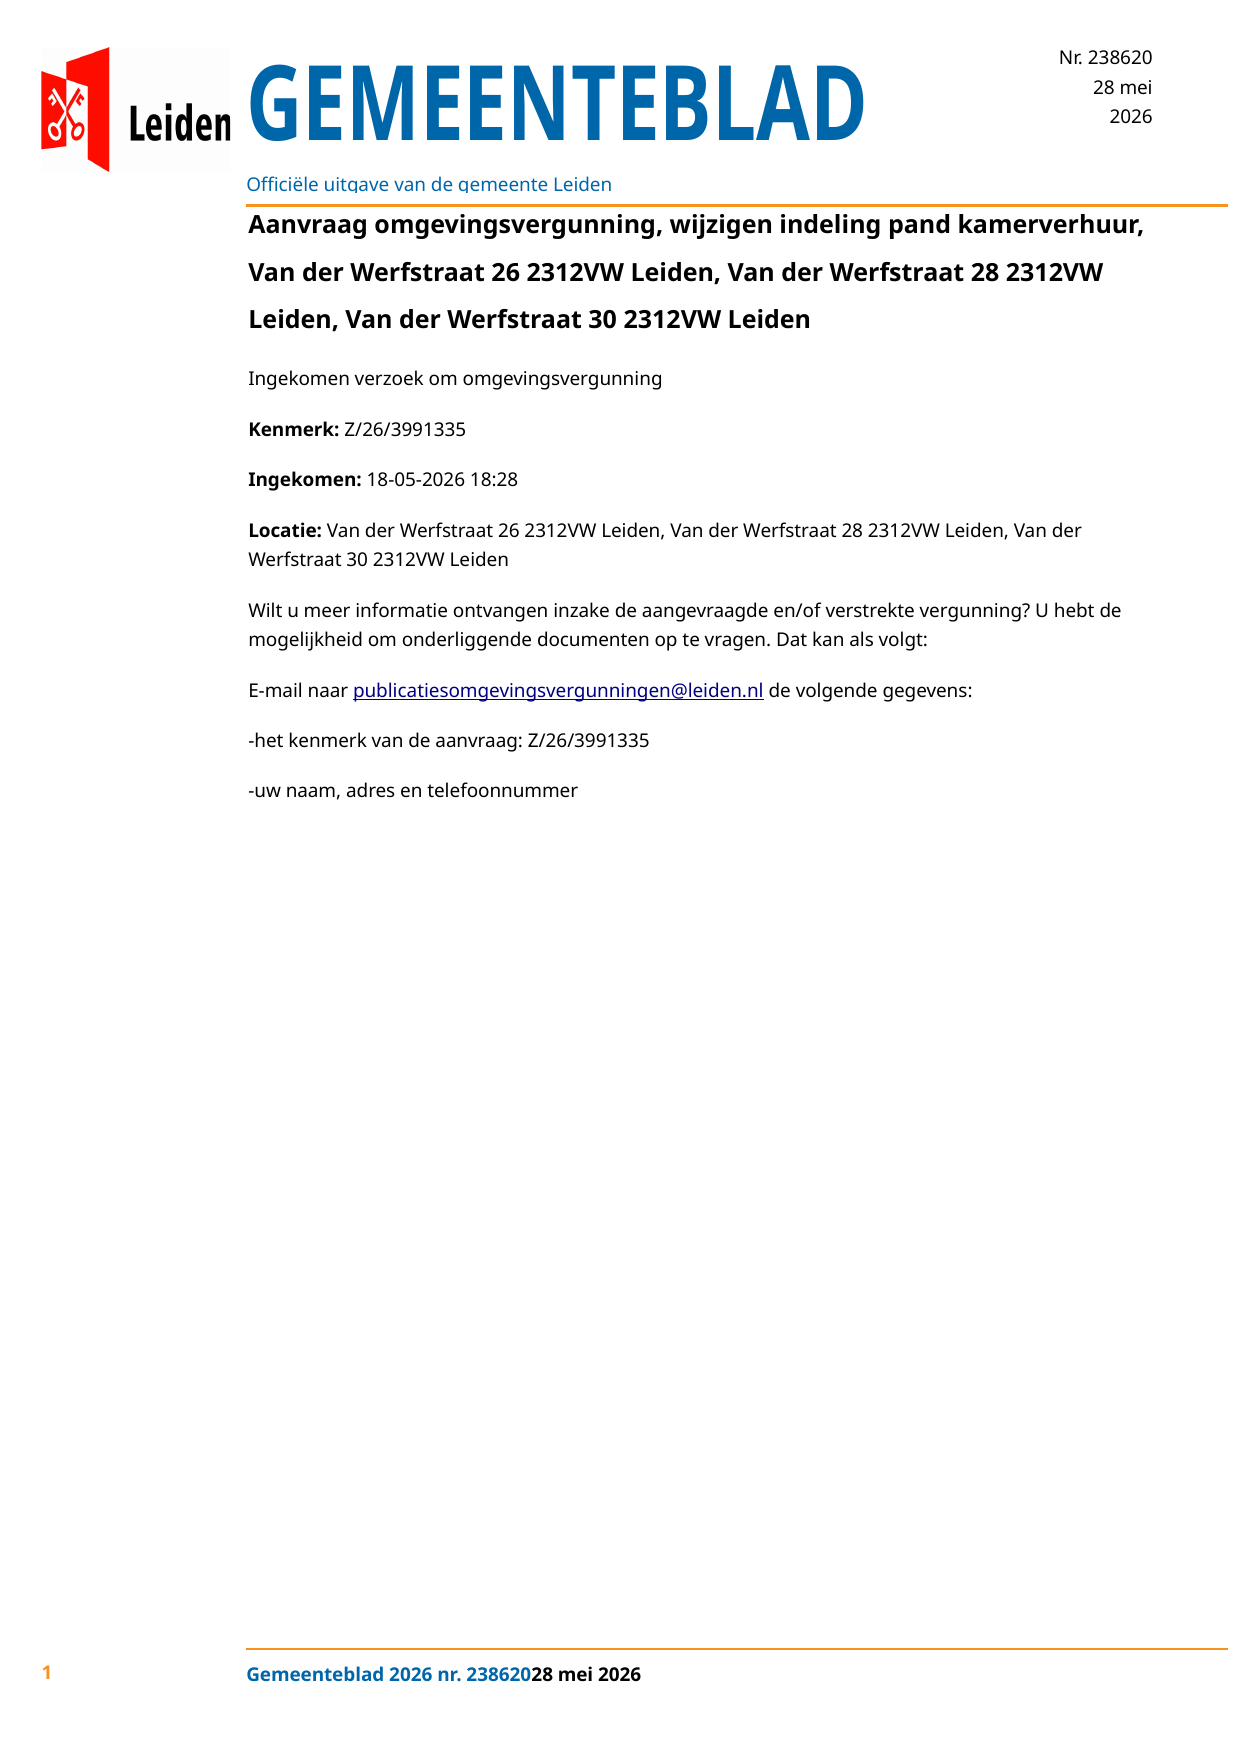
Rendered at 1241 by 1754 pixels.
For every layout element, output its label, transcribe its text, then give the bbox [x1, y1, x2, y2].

text E-mail naar publicatiesomgevingsvergunningen@leiden.nl de volgende gegevens: [248, 677, 1152, 702]
text Kenmerk: Z/26/3991335 [248, 416, 1152, 442]
text Ingekomen: 18-05-2026 18:28 [248, 466, 1152, 492]
text -uw naam, adres en telefoonnummer [248, 778, 1152, 803]
text Ingekomen verzoek om omgevingsvergunning [248, 366, 1152, 391]
picture [41, 47, 231, 172]
text Wilt u meer informatie ontvangen inzake de aangevraagde en/of verstrekte vergunning? U hebt de mogelijkheid om onderliggende documenten op te vragen. Dat kan als volgt: [248, 597, 1152, 652]
text Locatie: Van der Werfstraat 26 2312VW Leiden, Van der Werfstraat 28 2312VW Leiden, Van der Werfstraat 30 2312VW Leiden [248, 517, 1152, 572]
text -het kenmerk van de aanvraag: Z/26/3991335 [248, 727, 1152, 753]
text Aanvraag omgevingsvergunning, wijzigen indeling pand kamerverhuur, Van der Werfstraat 26 2312VW Leiden, Van der Werfstraat 28 2312VW Leiden, Van der Werfstraat 30 2312VW Leiden [248, 207, 1152, 336]
